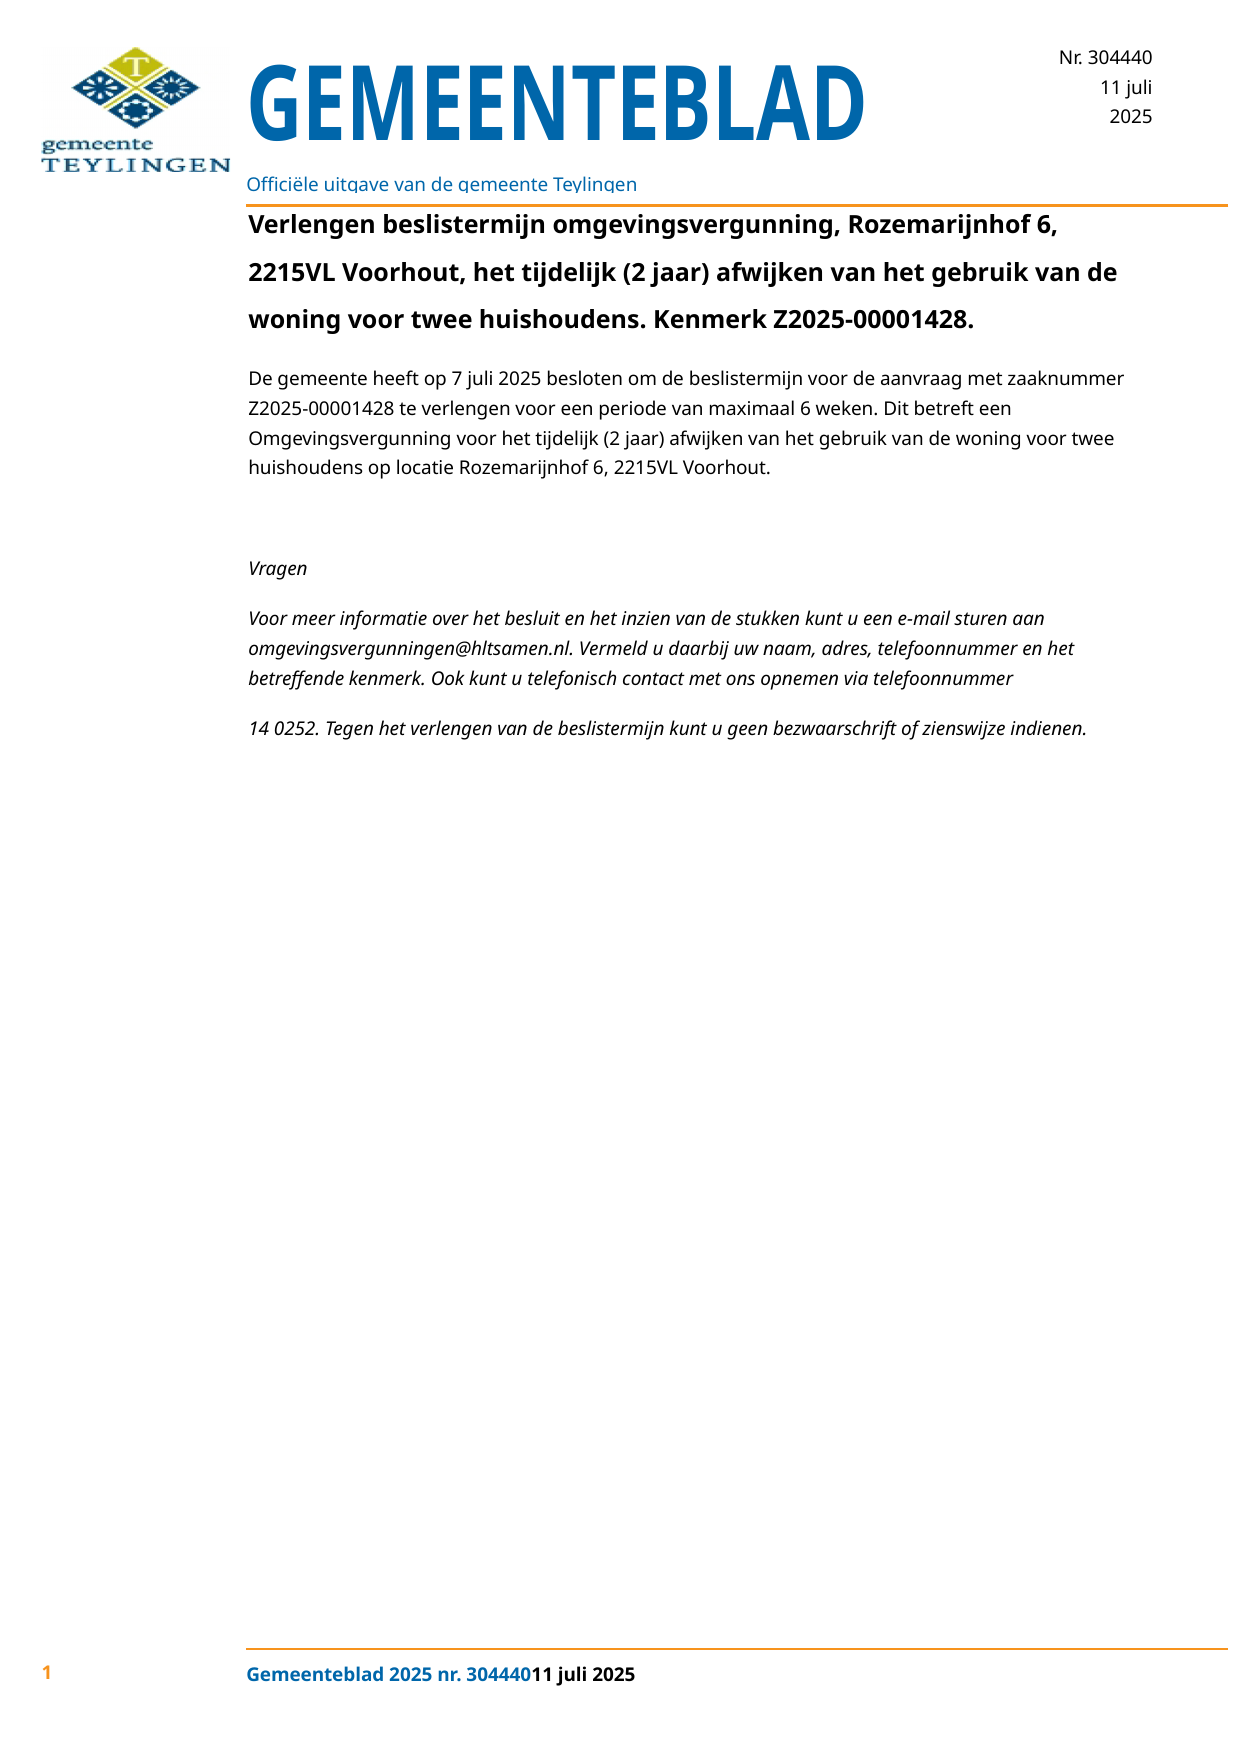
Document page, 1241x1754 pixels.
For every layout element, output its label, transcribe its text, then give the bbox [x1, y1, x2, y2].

text Voor meer informatie over het besluit en het inzien van de stukken kunt u een e-mail sturen aan omgevingsvergunningen@hltsamen.nl. Vermeld u daarbij uw naam, adres, telefoonnummer en het betreffende kenmerk. Ook kunt u telefonisch contact met ons opnemen via telefoonnummer [248, 606, 1152, 690]
text De gemeente heeft op 7 juli 2025 besloten om de beslistermijn voor de aanvraag met zaaknummer Z2025-00001428 te verlengen voor een periode van maximaal 6 weken. Dit betreft een Omgevingsvergunning voor het tijdelijk (2 jaar) afwijken van het gebruik van de woning voor twee huishoudens op locatie Rozemarijnhof 6, 2215VL Voorhout. [248, 366, 1152, 480]
text 14 0252. Tegen het verlengen van de beslistermijn kunt u geen bezwaarschrift of zienswijze indienen. [248, 715, 1152, 741]
text Vragen [248, 555, 1152, 581]
text Verlengen beslistermijn omgevingsvergunning, Rozemarijnhof 6, 2215VL Voorhout, het tijdelijk (2 jaar) afwijken van het gebruik van de woning voor twee huishoudens. Kenmerk Z2025-00001428. [248, 207, 1152, 336]
picture [41, 47, 231, 172]
